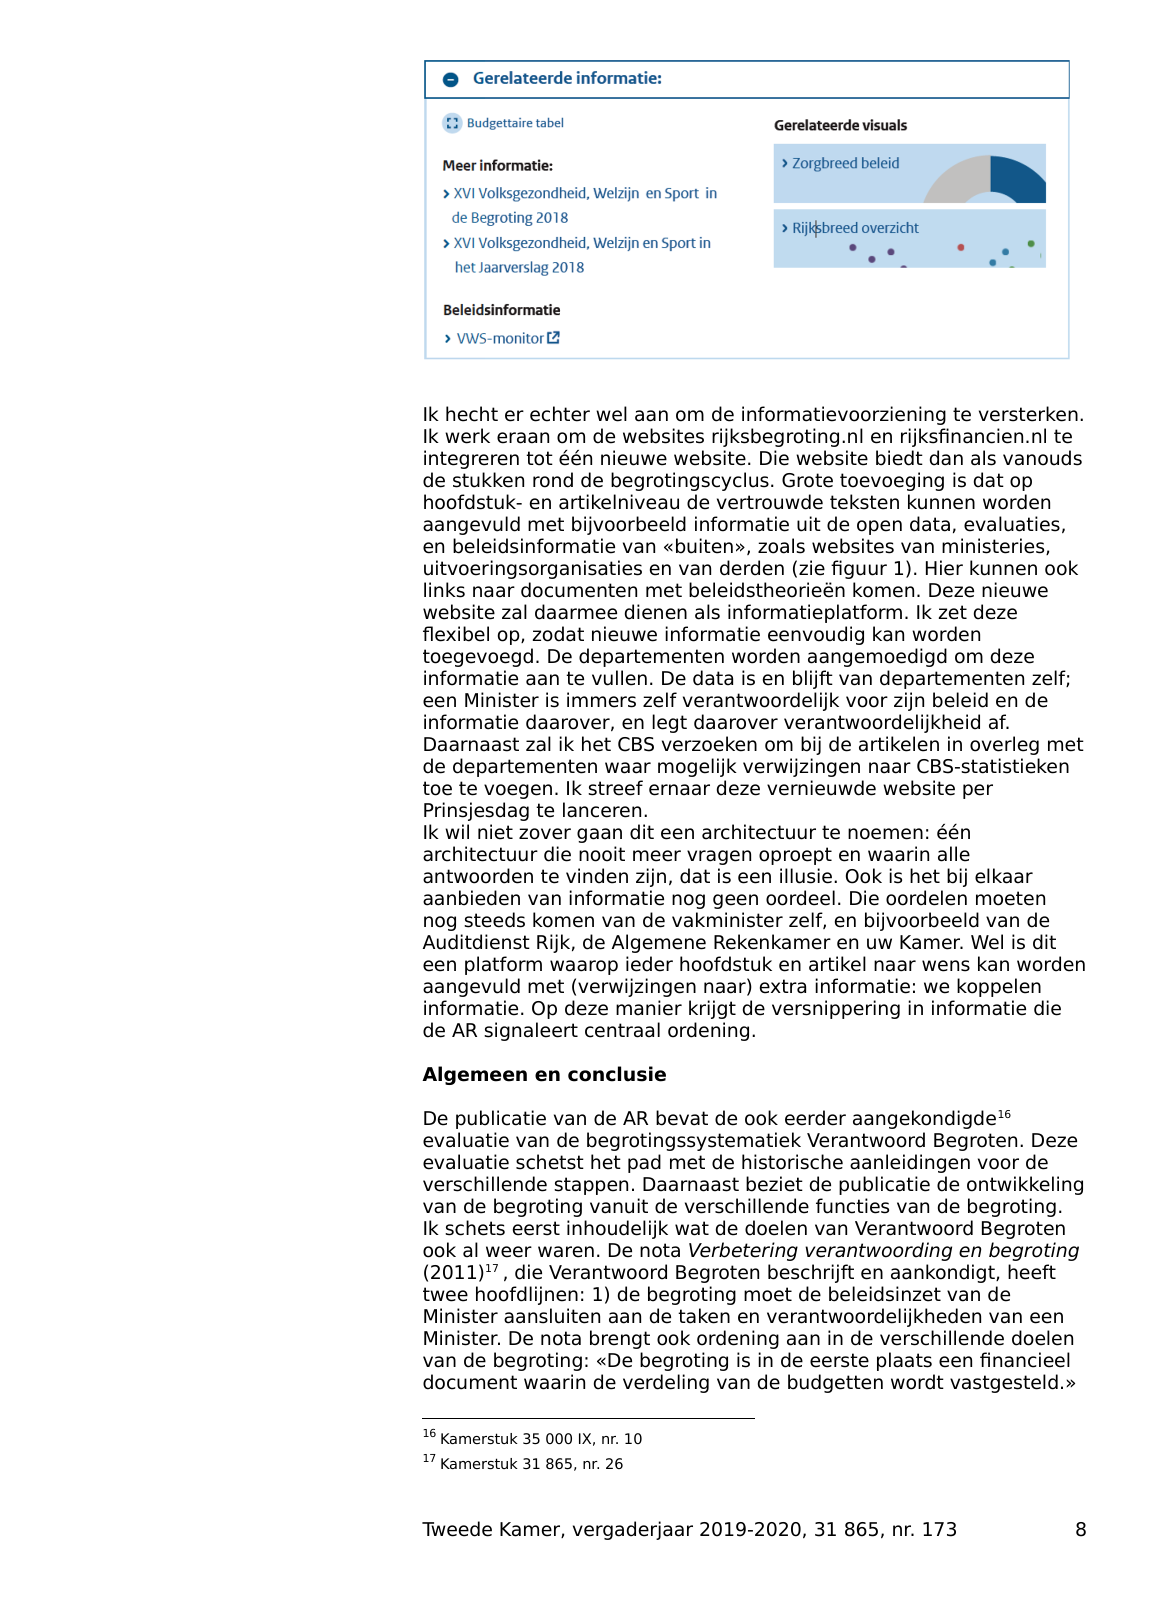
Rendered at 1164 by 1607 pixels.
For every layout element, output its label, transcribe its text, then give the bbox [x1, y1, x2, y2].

subtitle Algemeen en conclusie [422, 1064, 1087, 1086]
text Ik schets eerst inhoudelijk wat de doelen van Verantwoord Begroten ook al weer waren. De nota Verbetering verantwoording en begroting (2011), die Verantwoord Begroten beschrijft en aankondigt, heeft twee hoofdlijnen: 1) de begroting moet de beleidsinzet van de Minister aansluiten aan de taken en verantwoordelijkheden van een Minister. De nota brengt ook ordening aan in de verschillende doelen van de begroting: «De begroting is in de eerste plaats een financieel document waarin de verdeling van de budgetten wordt vastgesteld.» [422, 1218, 1087, 1394]
text De publicatie van de AR bevat de ook eerder aangekondigde evaluatie van de begrotingssystematiek Verantwoord Begroten. Deze evaluatie schetst het pad met de historische aanleidingen voor de verschillende stappen. Daarnaast beziet de publicatie de ontwikkeling van de begroting vanuit de verschillende functies van de begroting. [422, 1108, 1087, 1218]
picture [422, 59, 1072, 361]
text Ik hecht er echter wel aan om de informatievoorziening te versterken. Ik werk eraan om de websites rijksbegroting.nl en rijksfinancien.nl te integreren tot één nieuwe website. Die website biedt dan als vanouds de stukken rond de begrotingscyclus. Grote toevoeging is dat op hoofdstuk- en artikelniveau de vertrouwde teksten kunnen worden aangevuld met bijvoorbeeld informatie uit de open data, evaluaties, en beleidsinformatie van «buiten», zoals websites van ministeries, uitvoeringsorganisaties en van derden (zie figuur 1). Hier kunnen ook links naar documenten met beleidstheorieën komen. Deze nieuwe website zal daarmee dienen als informatieplatform. Ik zet deze flexibel op, zodat nieuwe informatie eenvoudig kan worden toegevoegd. De departementen worden aangemoedigd om deze informatie aan te vullen. De data is en blijft van departementen zelf; een Minister is immers zelf verantwoordelijk voor zijn beleid en de informatie daarover, en legt daarover verantwoordelijkheid af. Daarnaast zal ik het CBS verzoeken om bij de artikelen in overleg met de departementen waar mogelijk verwijzingen naar CBS-statistieken toe te voegen. Ik streef ernaar deze vernieuwde website per Prinsjesdag te lanceren. [422, 404, 1087, 822]
text Kamerstuk 35 000 IX, nr. 10 [422, 1427, 1087, 1449]
text Kamerstuk 31 865, nr. 26 [422, 1452, 1087, 1474]
text Ik wil niet zover gaan dit een architectuur te noemen: één architectuur die nooit meer vragen oproept en waarin alle antwoorden te vinden zijn, dat is een illusie. Ook is het bij elkaar aanbieden van informatie nog geen oordeel. Die oordelen moeten nog steeds komen van de vakminister zelf, en bijvoorbeeld van de Auditdienst Rijk, de Algemene Rekenkamer en uw Kamer. Wel is dit een platform waarop ieder hoofdstuk en artikel naar wens kan worden aangevuld met (verwijzingen naar) extra informatie: we koppelen informatie. Op deze manier krijgt de versnippering in informatie die de AR signaleert centraal ordening. [422, 822, 1087, 1042]
